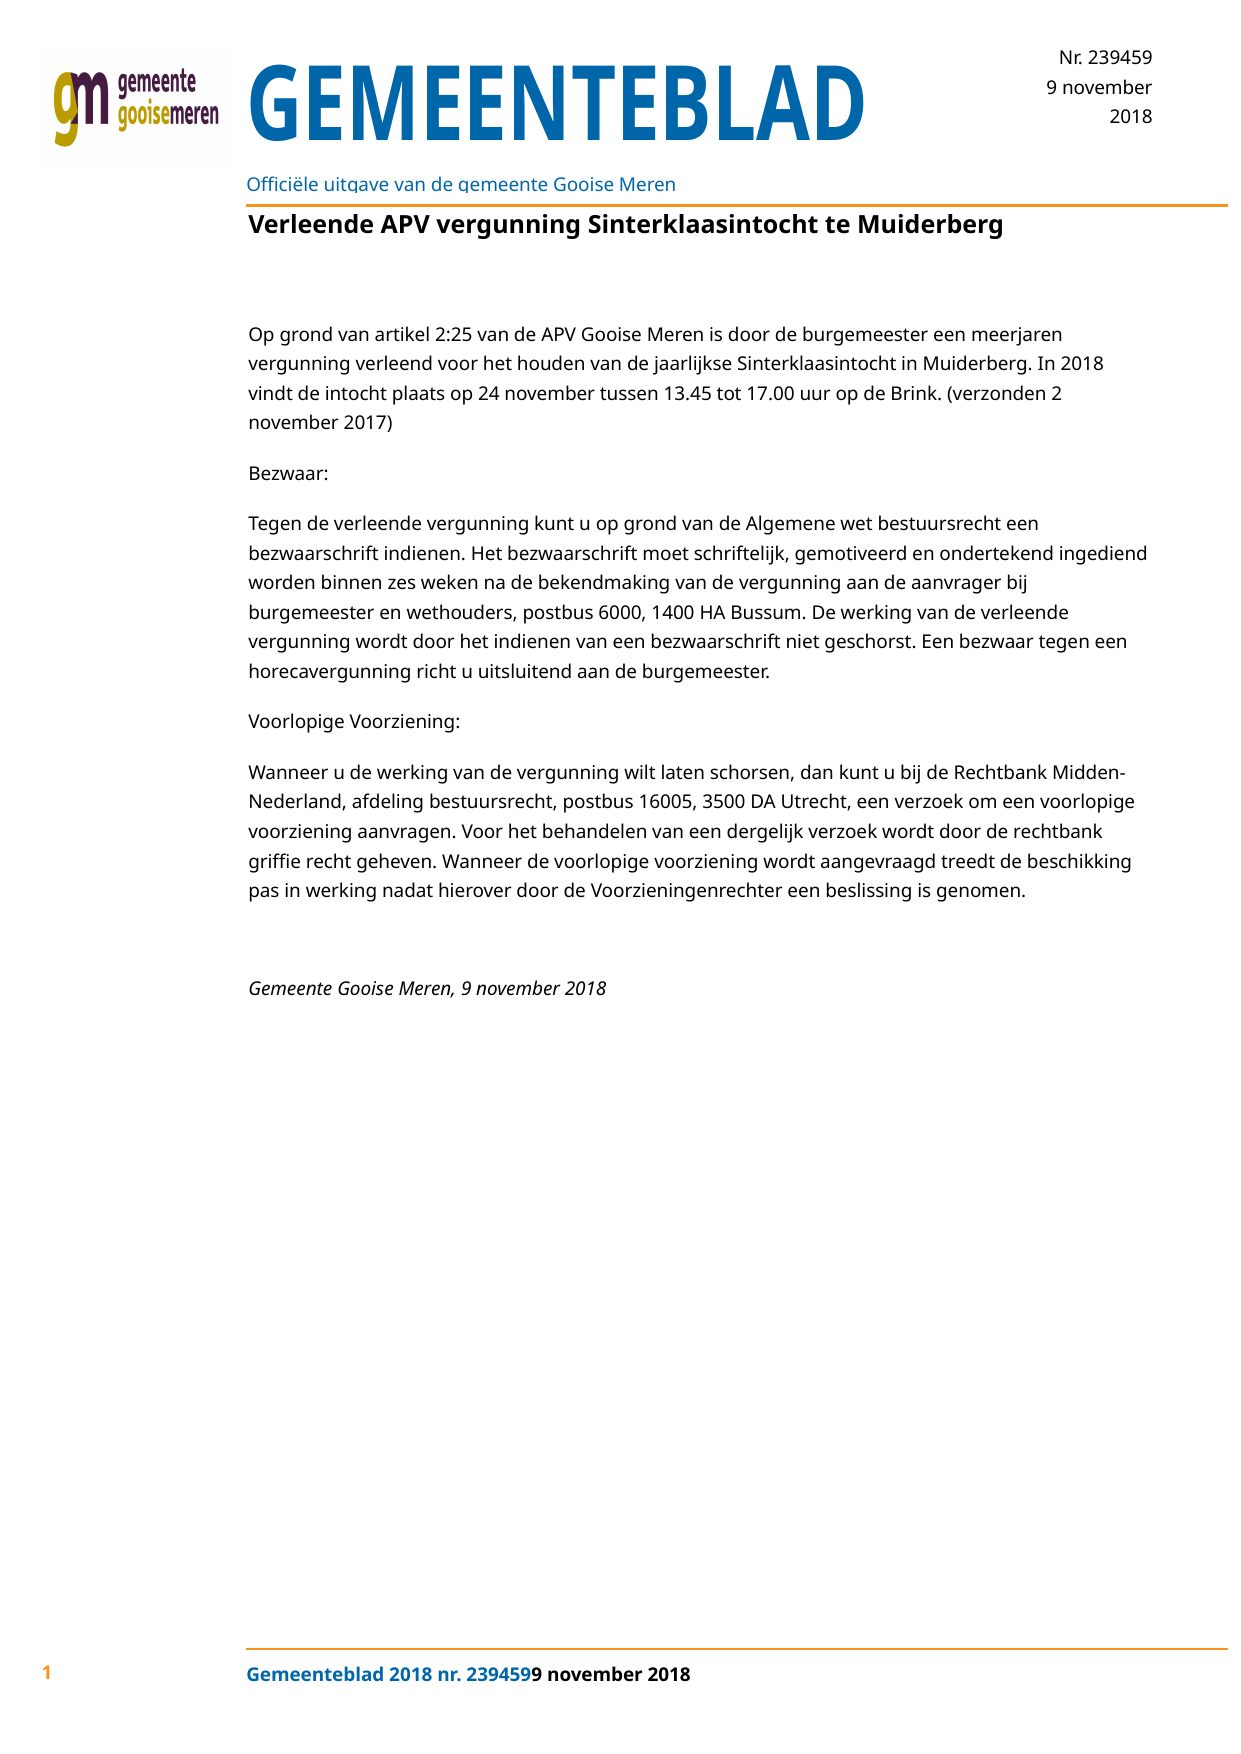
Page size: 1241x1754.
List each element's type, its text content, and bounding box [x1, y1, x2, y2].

text Op grond van artikel 2:25 van de APV Gooise Meren is door de burgemeester een meerjaren vergunning verleend voor het houden van de jaarlijkse Sinterklaasintocht in Muiderberg. In 2018 vindt de intocht plaats op 24 november tussen 13.45 tot 17.00 uur op de Brink. (verzonden 2 november 2017) [248, 321, 1152, 435]
text Verleende APV vergunning Sinterklaasintocht te Muiderberg [248, 207, 1152, 241]
text Gemeente Gooise Meren, 9 november 2018 [248, 976, 1152, 1001]
text Voorlopige Voorziening: [248, 709, 1152, 734]
text Bezwaar: [248, 460, 1152, 486]
picture [41, 47, 231, 172]
text Wanneer u de werking van de vergunning wilt laten schorsen, dan kunt u bij de Rechtbank Midden-Nederland, afdeling bestuursrecht, postbus 16005, 3500 DA Utrecht, een verzoek om een voorlopige voorziening aanvragen. Voor het behandelen van een dergelijk verzoek wordt door de rechtbank griffie recht geheven. Wanneer de voorlopige voorziening wordt aangevraagd treedt de beschikking pas in werking nadat hierover door de Voorzieningenrechter een beslissing is genomen. [248, 759, 1152, 903]
text Tegen de verleende vergunning kunt u op grond van de Algemene wet bestuursrecht een bezwaarschrift indienen. Het bezwaarschrift moet schriftelijk, gemotiveerd en ondertekend ingediend worden binnen zes weken na de bekendmaking van de vergunning aan de aanvrager bij burgemeester en wethouders, postbus 6000, 1400 HA Bussum. De werking van de verleende vergunning wordt door het indienen van een bezwaarschrift niet geschorst. Een bezwaar tegen een horecavergunning richt u uitsluitend aan de burgemeester. [248, 510, 1152, 684]
